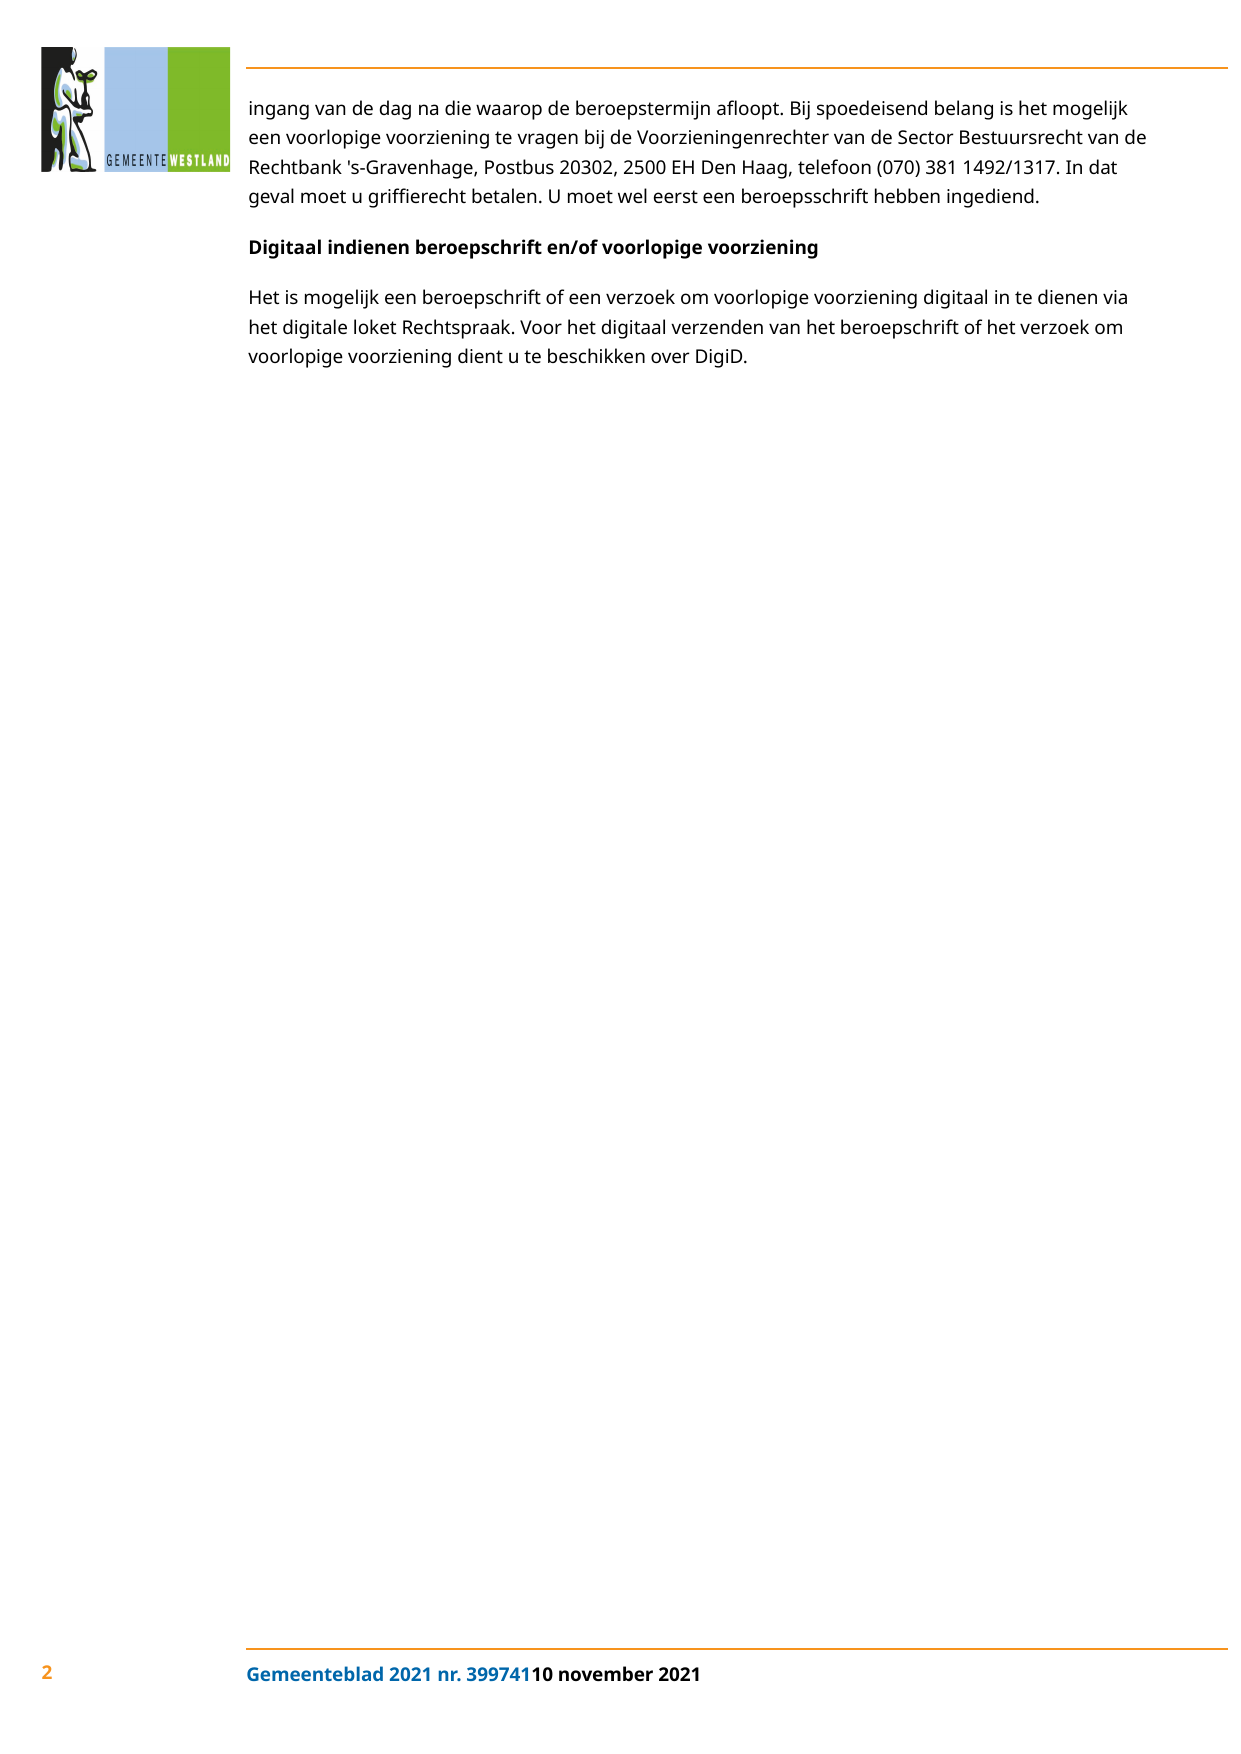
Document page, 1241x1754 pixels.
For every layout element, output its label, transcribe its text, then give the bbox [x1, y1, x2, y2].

picture [41, 47, 231, 172]
text ingang van de dag na die waarop de beroepstermijn afloopt. Bij spoedeisend belang is het mogelijk een voorlopige voorziening te vragen bij de Voorzieningenrechter van de Sector Bestuursrecht van de Rechtbank 's-Gravenhage, Postbus 20302, 2500 EH Den Haag, telefoon (070) 381 1492/1317. In dat geval moet u griffierecht betalen. U moet wel eerst een beroepsschrift hebben ingediend. [248, 95, 1152, 209]
text Het is mogelijk een beroepschrift of een verzoek om voorlopige voorziening digitaal in te dienen via het digitale loket Rechtspraak. Voor het digitaal verzenden van het beroepschrift of het verzoek om voorlopige voorziening dient u te beschikken over DigiD. [248, 284, 1152, 369]
text Digitaal indienen beroepschrift en/of voorlopige voorziening [248, 234, 1152, 260]
